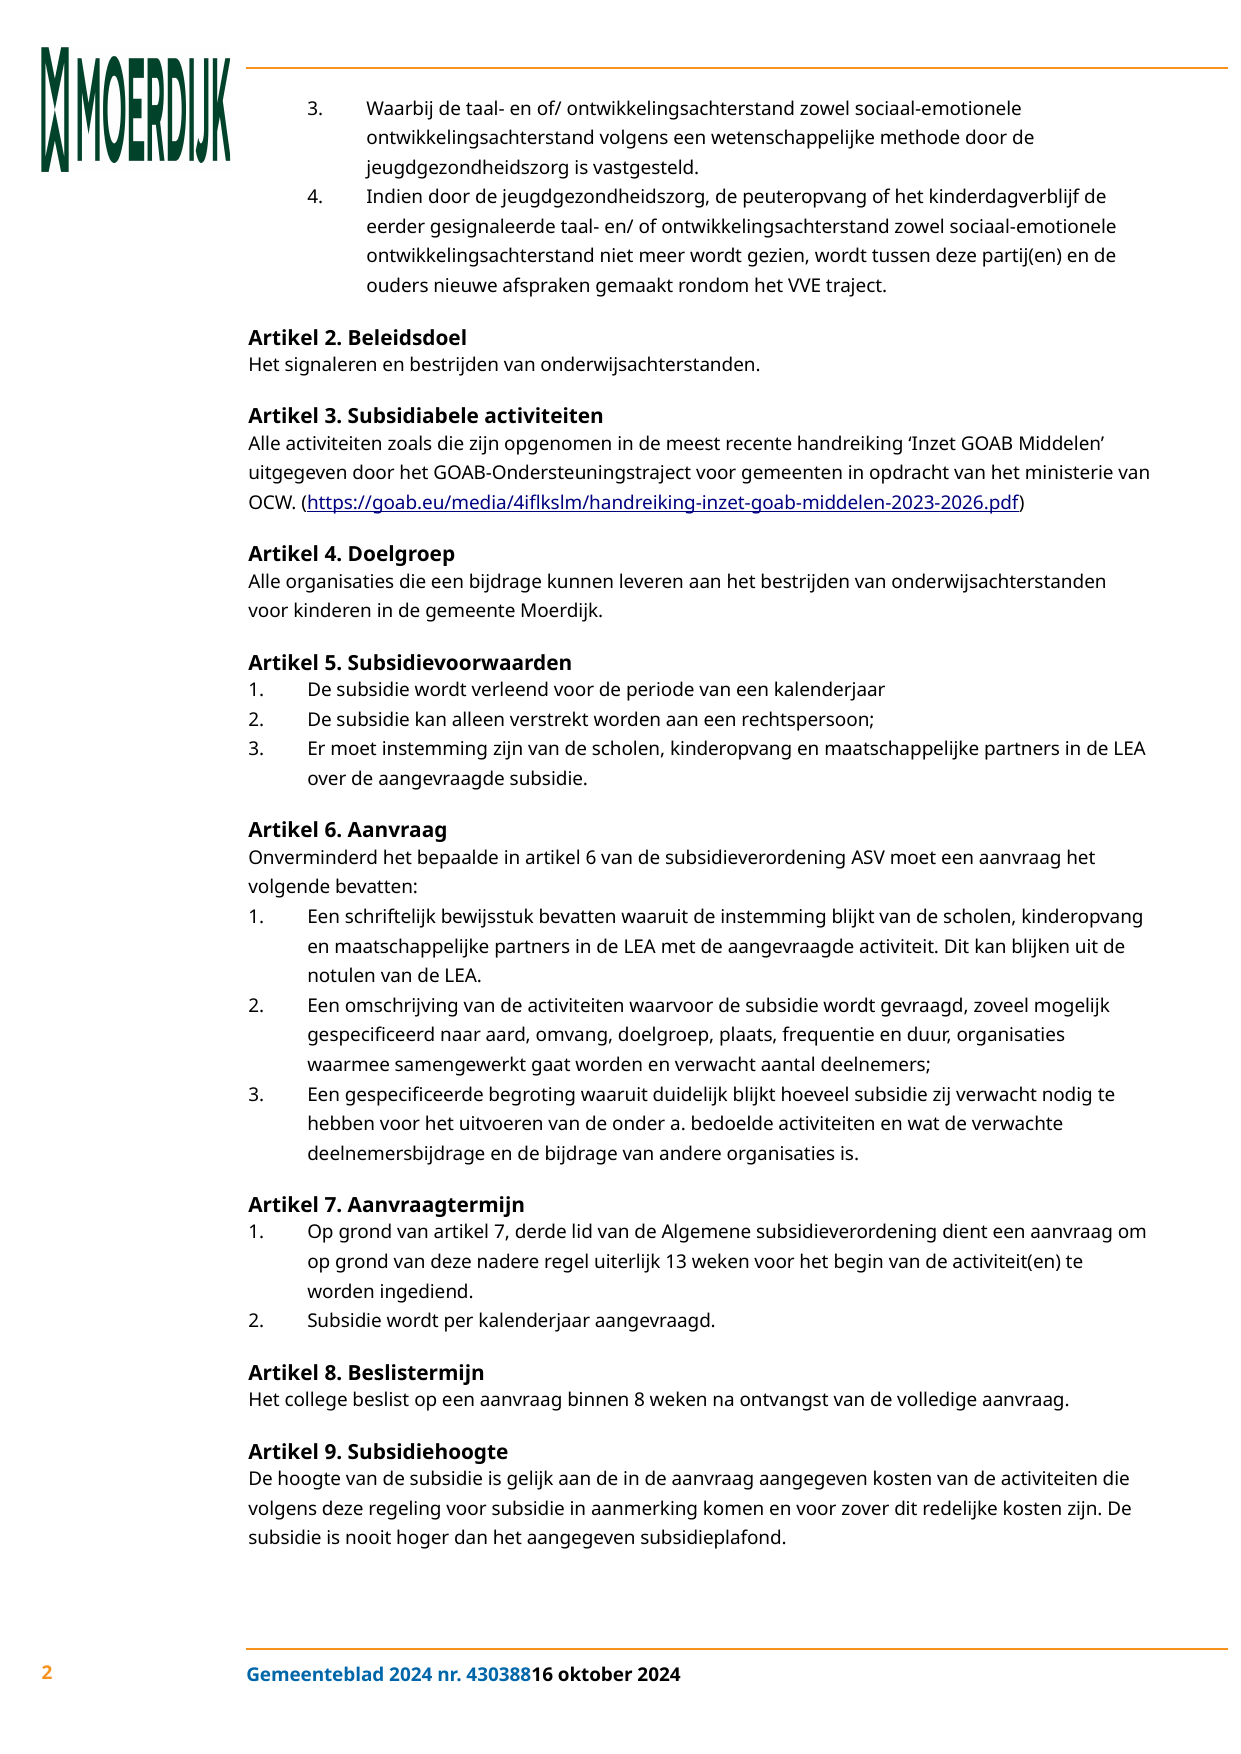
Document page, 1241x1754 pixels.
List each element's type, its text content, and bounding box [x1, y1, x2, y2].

text Alle organisaties die een bijdrage kunnen leveren aan het bestrijden van onderwijsachterstanden voor kinderen in de gemeente Moerdijk. [248, 568, 1152, 623]
text De hoogte van de subsidie is gelijk aan de in de aanvraag aangegeven kosten van de activiteiten die volgens deze regeling voor subsidie in aanmerking komen en voor zover dit redelijke kosten zijn. De subsidie is nooit hoger dan het aangegeven subsidieplafond. [248, 1465, 1152, 1550]
text Het college beslist op een aanvraag binnen 8 weken na ontvangst van de volledige aanvraag. [248, 1386, 1152, 1412]
list Op grond van artikel 7, derde lid van de Algemene subsidieverordening dient een aanvraag om op grond van deze nadere regel uiterlijk 13 weken voor het begin van de activiteit(en) te worden ingediend. [248, 1219, 1152, 1304]
text Artikel 6. Aanvraag [248, 816, 1152, 844]
text Het signaleren en bestrijden van onderwijsachterstanden. [248, 351, 1152, 377]
text Artikel 8. Beslistermijn [248, 1358, 1152, 1386]
list Er moet instemming zijn van de scholen, kinderopvang en maatschappelijke partners in de LEA over de aangevraagde subsidie. [248, 736, 1152, 791]
list De subsidie wordt verleend voor de periode van een kalenderjaar [248, 676, 1152, 702]
list Een omschrijving van de activiteiten waarvoor de subsidie wordt gevraagd, zoveel mogelijk gespecificeerd naar aard, omvang, doelgroep, plaats, frequentie en duur, organisaties waarmee samengewerkt gaat worden en verwacht aantal deelnemers; [248, 992, 1152, 1077]
list Een schriftelijk bewijsstuk bevatten waaruit de instemming blijkt van de scholen, kinderopvang en maatschappelijke partners in de LEA met de aangevraagde activiteit. Dit kan blijken uit de notulen van de LEA. [248, 903, 1152, 988]
list De subsidie kan alleen verstrekt worden aan een rechtspersoon; [248, 706, 1152, 732]
list Waarbij de taal- en of/ ontwikkelingsachterstand zowel sociaal-emotionele ontwikkelingsachterstand volgens een wetenschappelijke methode door de jeugdgezondheidszorg is vastgesteld. [307, 95, 1152, 180]
list Indien door de jeugdgezondheidszorg, de peuteropvang of het kinderdagverblijf de eerder gesignaleerde taal- en/ of ontwikkelingsachterstand zowel sociaal-emotionele ontwikkelingsachterstand niet meer wordt gezien, wordt tussen deze partij(en) en de ouders nieuwe afspraken gemaakt rondom het VVE traject. [307, 183, 1152, 298]
text Artikel 2. Beleidsdoel [248, 323, 1152, 351]
picture [41, 47, 231, 172]
list Subsidie wordt per kalenderjaar aangevraagd. [248, 1307, 1152, 1333]
text Artikel 5. Subsidievoorwaarden [248, 648, 1152, 676]
text Artikel 4. Doelgroep [248, 539, 1152, 568]
text Artikel 7. Aanvraagtermijn [248, 1190, 1152, 1219]
text Artikel 9. Subsidiehoogte [248, 1437, 1152, 1465]
text Onverminderd het bepaalde in artikel 6 van de subsidieverordening ASV moet een aanvraag het volgende bevatten: [248, 844, 1152, 899]
list Een gespecificeerde begroting waaruit duidelijk blijkt hoeveel subsidie zij verwacht nodig te hebben voor het uitvoeren van de onder a. bedoelde activiteiten en wat de verwachte deelnemersbijdrage en de bijdrage van andere organisaties is. [248, 1081, 1152, 1166]
text Alle activiteiten zoals die zijn opgenomen in de meest recente handreiking ‘Inzet GOAB Middelen’ uitgegeven door het GOAB-Ondersteuningstraject voor gemeenten in opdracht van het ministerie van OCW. (https://goab.eu/media/4iflkslm/handreiking-inzet-goab-middelen-2023-2026.pdf) [248, 430, 1152, 515]
text Artikel 3. Subsidiabele activiteiten [248, 402, 1152, 430]
